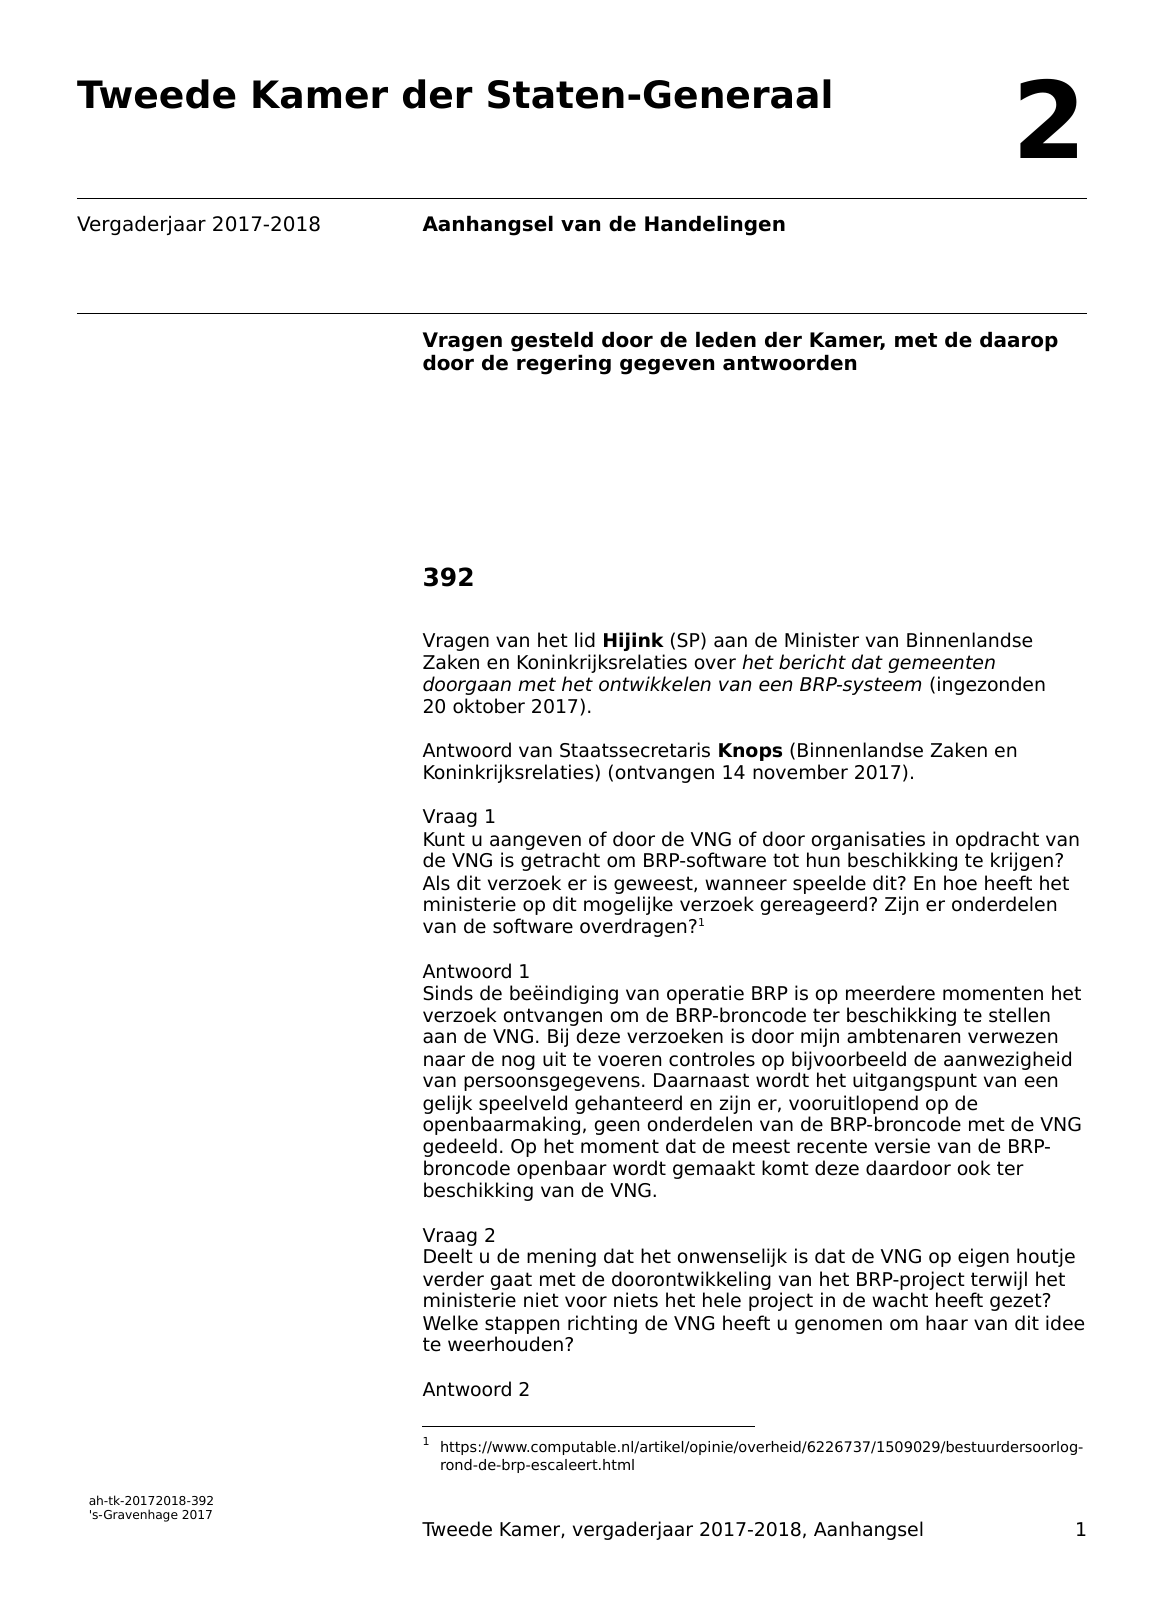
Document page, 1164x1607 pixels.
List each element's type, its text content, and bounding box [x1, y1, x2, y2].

text ah-tk-20172018-392 [88, 1494, 323, 1508]
table_header Tweede Kamer der Staten-Generaal [77, 59, 886, 198]
text Kunt u aangeven of door de VNG of door organisaties in opdracht van de VNG is getracht om BRP-software tot hun beschikking te krijgen? Als dit verzoek er is geweest, wanneer speelde dit? En hoe heeft het ministerie op dit mogelijke verzoek gereageerd? Zijn er onderdelen van de software overdragen? [422, 828, 1087, 938]
text Vragen van het lid Hijink (SP) aan de Minister van Binnenlandse Zaken en Koninkrijksrelaties over het bericht dat gemeenten doorgaan met het ontwikkelen van een BRP-systeem (ingezonden 20 oktober 2017). [422, 630, 1087, 718]
text Deelt u de mening dat het onwenselijk is dat de VNG op eigen houtje verder gaat met de doorontwikkeling van het BRP-project terwijl het ministerie niet voor niets het hele project in de wacht heeft gezet? Welke stappen richting de VNG heeft u genomen om haar van dit idee te weerhouden? [422, 1246, 1087, 1356]
text Vraag 2 [422, 1224, 1087, 1246]
text Antwoord 2 [422, 1378, 1087, 1401]
text Vraag 1 [422, 806, 1087, 828]
text Antwoord 1 [422, 961, 1087, 982]
text https://www.computable.nl/artikel/opinie/overheid/6226737/1509029/bestuurdersoorlog-rond-de-brp-escaleert.html [422, 1435, 1087, 1474]
text Sinds de beëindiging van operatie BRP is op meerdere momenten het verzoek ontvangen om de BRP-broncode ter beschikking te stellen aan de VNG. Bij deze verzoeken is door mijn ambtenaren verwezen naar de nog uit te voeren controles op bijvoorbeeld de aanwezigheid van persoonsgegevens. Daarnaast wordt het uitgangspunt van een gelijk speelveld gehanteerd en zijn er, vooruitlopend op de openbaarmaking, geen onderdelen van de BRP-broncode met de VNG gedeeld. Op het moment dat de meest recente versie van de BRP-broncode openbaar wordt gemaakt komt deze daardoor ook ter beschikking van de VNG. [422, 982, 1087, 1202]
table_cell Vragen gesteld door de leden der Kamer, met de daarop door de regering gegeven antwoorden [422, 314, 1087, 375]
table_cell Vergaderjaar 2017-2018 [77, 199, 422, 313]
text Antwoord van Staatssecretaris Knops (Binnenlandse Zaken en Koninkrijksrelaties) (ontvangen 14 november 2017). [422, 740, 1087, 784]
table_cell Aanhangsel van de Handelingen [422, 199, 1087, 313]
text 392 [422, 563, 1087, 592]
text 's-Gravenhage 2017 [88, 1508, 323, 1522]
table_header 2 [886, 59, 1087, 198]
table_cell [77, 314, 422, 375]
